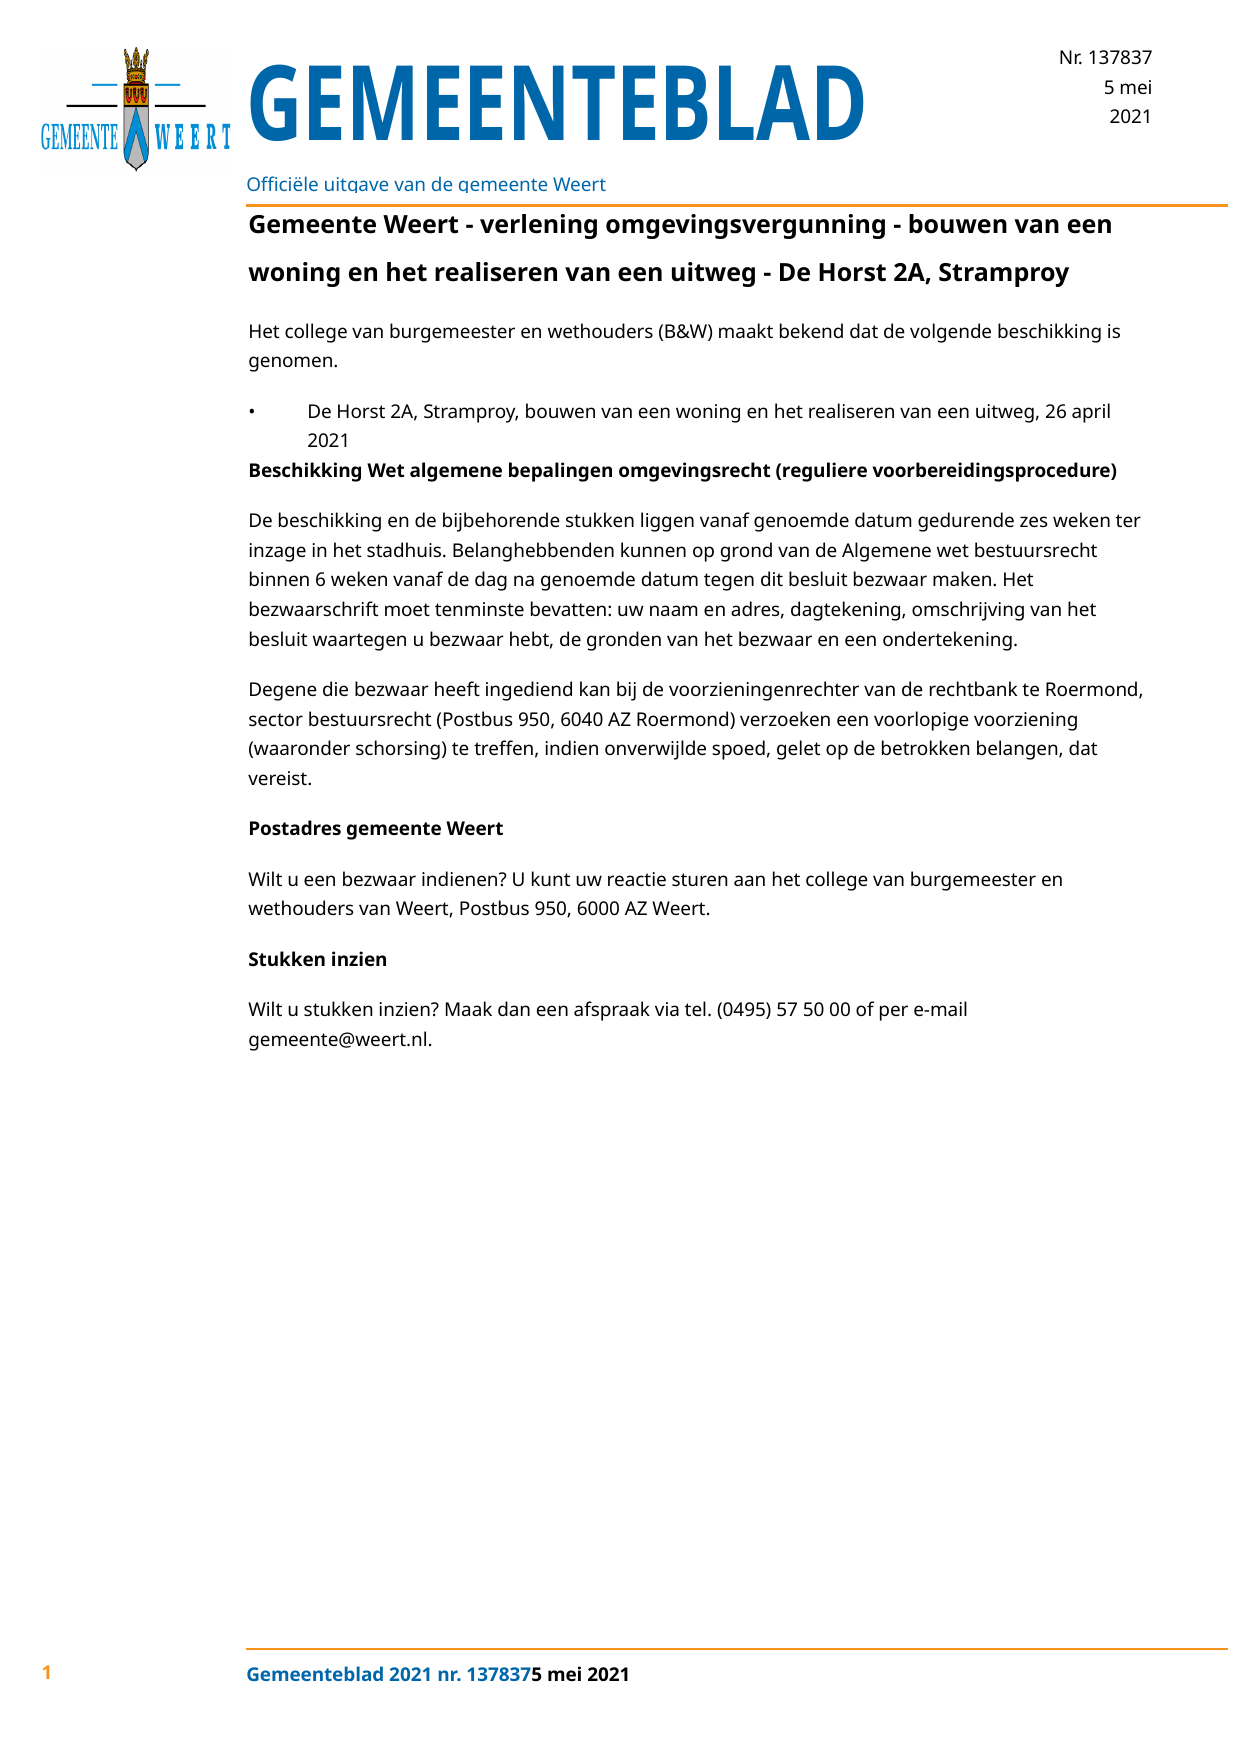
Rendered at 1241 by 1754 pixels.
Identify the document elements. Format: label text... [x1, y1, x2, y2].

text Wilt u stukken inzien? Maak dan een afspraak via tel. (0495) 57 50 00 of per e-mail gemeente@weert.nl. [248, 996, 1152, 1052]
text Degene die bezwaar heeft ingediend kan bij de voorzieningenrechter van de rechtbank te Roermond, sector bestuursrecht (Postbus 950, 6040 AZ Roermond) verzoeken een voorlopige voorziening (waaronder schorsing) te treffen, indien onverwijlde spoed, gelet op de betrokken belangen, dat vereist. [248, 676, 1152, 791]
list De Horst 2A, Stramproy, bouwen van een woning en het realiseren van een uitweg, 26 april 2021 [248, 398, 1152, 453]
text Beschikking Wet algemene bepalingen omgevingsrecht (reguliere voorbereidingsprocedure) [248, 457, 1152, 483]
text De beschikking en de bijbehorende stukken liggen vanaf genoemde datum gedurende zes weken ter inzage in het stadhuis. Belanghebbenden kunnen op grond van de Algemene wet bestuursrecht binnen 6 weken vanaf de dag na genoemde datum tegen dit besluit bezwaar maken. Het bezwaarschrift moet tenminste bevatten: uw naam en adres, dagtekening, omschrijving van het besluit waartegen u bezwaar hebt, de gronden van het bezwaar en een ondertekening. [248, 507, 1152, 652]
text Stukken inzien [248, 946, 1152, 972]
text Het college van burgemeester en wethouders (B&W) maakt bekend dat de volgende beschikking is genomen. [248, 318, 1152, 373]
picture [41, 47, 231, 172]
text Wilt u een bezwaar indienen? U kunt uw reactie sturen aan het college van burgemeester en wethouders van Weert, Postbus 950, 6000 AZ Weert. [248, 866, 1152, 921]
text Gemeente Weert - verlening omgevingsvergunning - bouwen van een woning en het realiseren van een uitweg - De Horst 2A, Stramproy [248, 207, 1152, 288]
text Postadres gemeente Weert [248, 815, 1152, 841]
